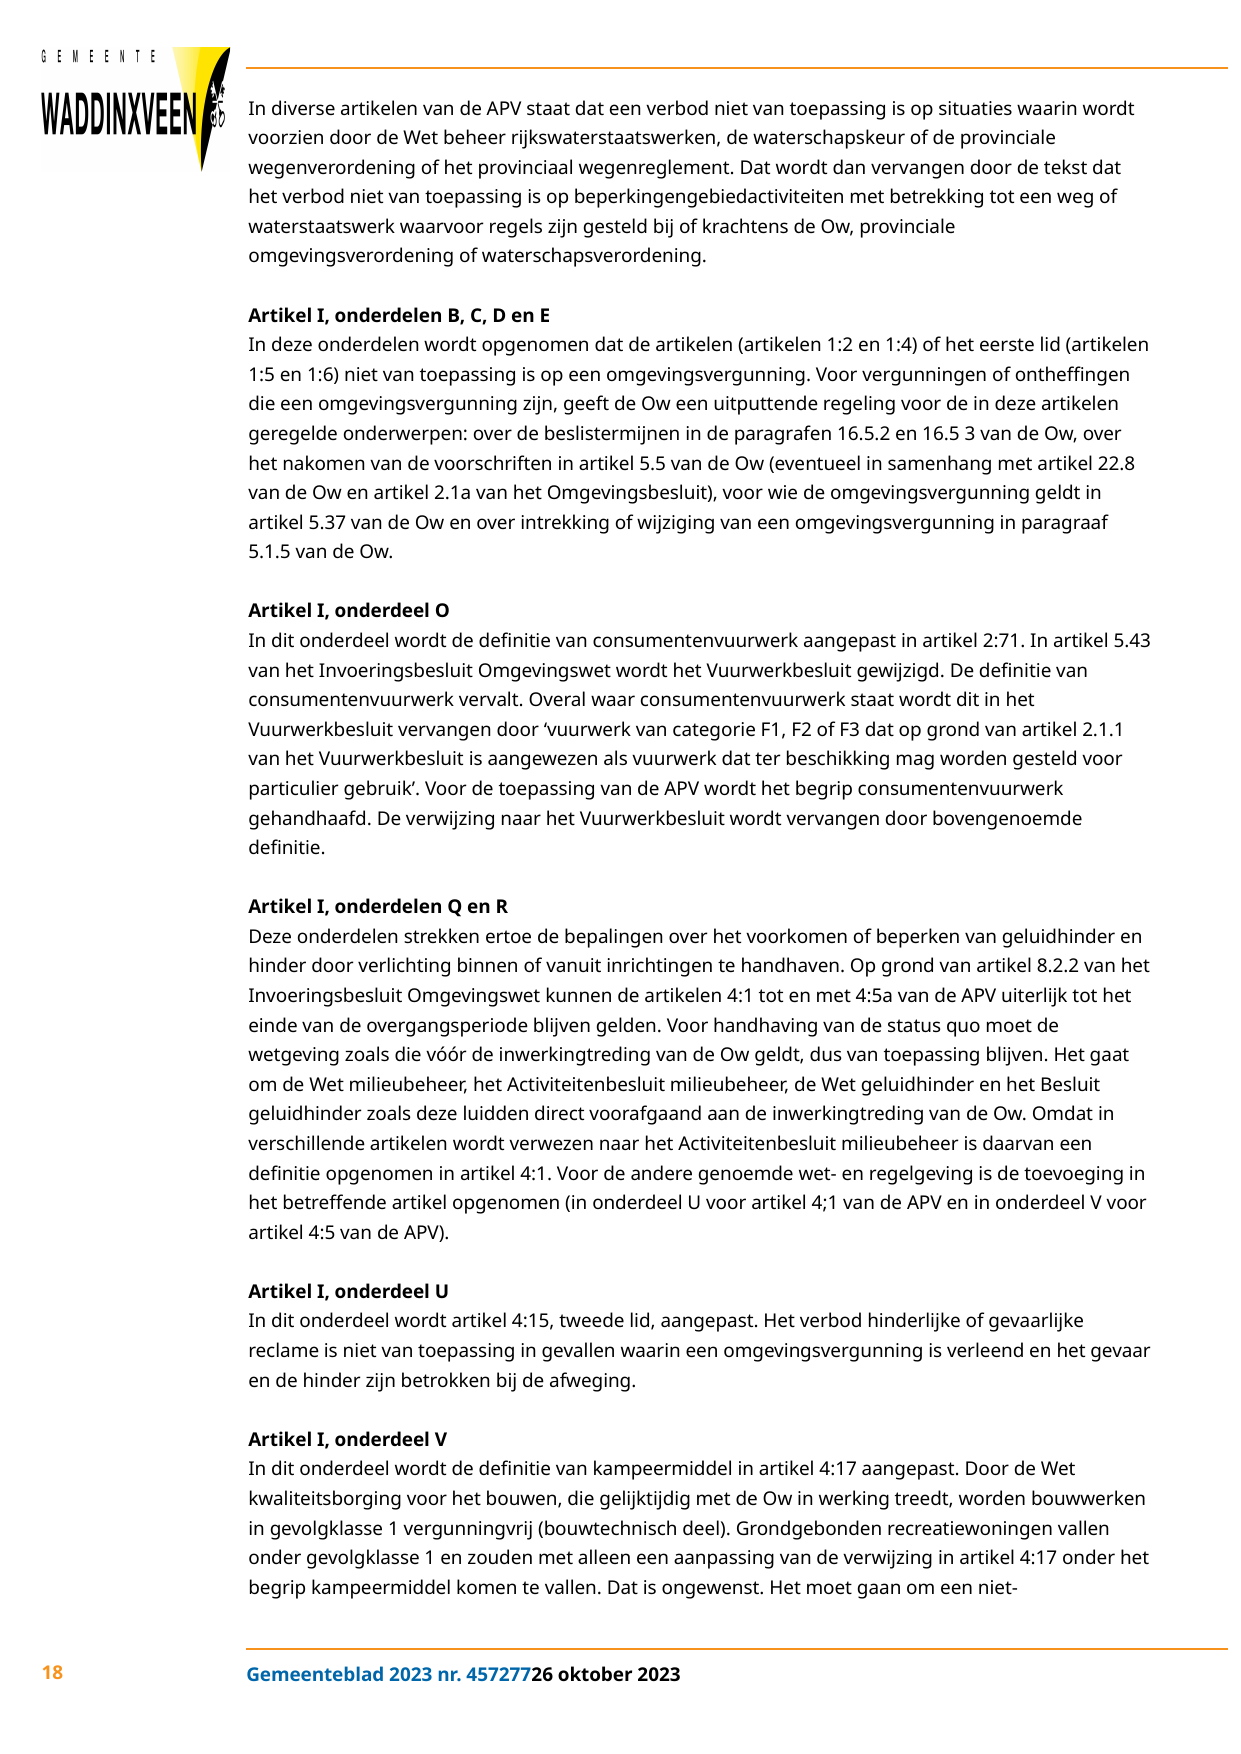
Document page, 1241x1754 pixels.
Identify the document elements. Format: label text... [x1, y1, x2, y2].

text In dit onderdeel wordt artikel 4:15, tweede lid, aangepast. Het verbod hinderlijke of gevaarlijke reclame is niet van toepassing in gevallen waarin een omgevingsvergunning is verleend en het gevaar en de hinder zijn betrokken bij de afweging. [248, 1308, 1152, 1393]
text In diverse artikelen van de APV staat dat een verbod niet van toepassing is op situaties waarin wordt voorzien door de Wet beheer rijkswaterstaatswerken, de waterschapskeur of de provinciale wegenverordening of het provinciaal wegenreglement. Dat wordt dan vervangen door de tekst dat het verbod niet van toepassing is op beperkingengebiedactiviteiten met betrekking tot een weg of waterstaatswerk waarvoor regels zijn gesteld bij of krachtens de Ow, provinciale omgevingsverordening of waterschapsverordening. [248, 95, 1152, 268]
text Artikel I, onderdelen Q en R [248, 893, 1152, 919]
text Artikel I, onderdeel O [248, 598, 1152, 623]
text In dit onderdeel wordt de definitie van kampeermiddel in artikel 4:17 aangepast. Door de Wet kwaliteitsborging voor het bouwen, die gelijktijdig met de Ow in werking treedt, worden bouwwerken in gevolgklasse 1 vergunningvrij (bouwtechnisch deel). Grondgebonden recreatiewoningen vallen onder gevolgklasse 1 en zouden met alleen een aanpassing van de verwijzing in artikel 4:17 onder het begrip kampeermiddel komen te vallen. Dat is ongewenst. Het moet gaan om een niet- [248, 1456, 1152, 1600]
text Artikel I, onderdeel V [248, 1426, 1152, 1452]
text Artikel I, onderdelen B, C, D en E [248, 302, 1152, 328]
picture [41, 47, 231, 172]
text Deze onderdelen strekken ertoe de bepalingen over het voorkomen of beperken van geluidhinder en hinder door verlichting binnen of vanuit inrichtingen te handhaven. Op grond van artikel 8.2.2 van het Invoeringsbesluit Omgevingswet kunnen de artikelen 4:1 tot en met 4:5a van de APV uiterlijk tot het einde van de overgangsperiode blijven gelden. Voor handhaving van de status quo moet de wetgeving zoals die vóór de inwerkingtreding van de Ow geldt, dus van toepassing blijven. Het gaat om de Wet milieubeheer, het Activiteitenbesluit milieubeheer, de Wet geluidhinder en het Besluit geluidhinder zoals deze luidden direct voorafgaand aan de inwerkingtreding van de Ow. Omdat in verschillende artikelen wordt verwezen naar het Activiteitenbesluit milieubeheer is daarvan een definitie opgenomen in artikel 4:1. Voor de andere genoemde wet- en regelgeving is de toevoeging in het betreffende artikel opgenomen (in onderdeel U voor artikel 4;1 van de APV en in onderdeel V voor artikel 4:5 van de APV). [248, 923, 1152, 1245]
text In deze onderdelen wordt opgenomen dat de artikelen (artikelen 1:2 en 1:4) of het eerste lid (artikelen 1:5 en 1:6) niet van toepassing is op een omgevingsvergunning. Voor vergunningen of ontheffingen die een omgevingsvergunning zijn, geeft de Ow een uitputtende regeling voor de in deze artikelen geregelde onderwerpen: over de beslistermijnen in de paragrafen 16.5.2 en 16.5 3 van de Ow, over het nakomen van de voorschriften in artikel 5.5 van de Ow (eventueel in samenhang met artikel 22.8 van de Ow en artikel 2.1a van het Omgevingsbesluit), voor wie de omgevingsvergunning geldt in artikel 5.37 van de Ow en over intrekking of wijziging van een omgevingsvergunning in paragraaf 5.1.5 van de Ow. [248, 331, 1152, 564]
text Artikel I, onderdeel U [248, 1278, 1152, 1304]
text In dit onderdeel wordt de definitie van consumentenvuurwerk aangepast in artikel 2:71. In artikel 5.43 van het Invoeringsbesluit Omgevingswet wordt het Vuurwerkbesluit gewijzigd. De definitie van consumentenvuurwerk vervalt. Overal waar consumentenvuurwerk staat wordt dit in het Vuurwerkbesluit vervangen door ‘vuurwerk van categorie F1, F2 of F3 dat op grond van artikel 2.1.1 van het Vuurwerkbesluit is aangewezen als vuurwerk dat ter beschikking mag worden gesteld voor particulier gebruik’. Voor de toepassing van de APV wordt het begrip consumentenvuurwerk gehandhaafd. De verwijzing naar het Vuurwerkbesluit wordt vervangen door bovengenoemde definitie. [248, 627, 1152, 860]
